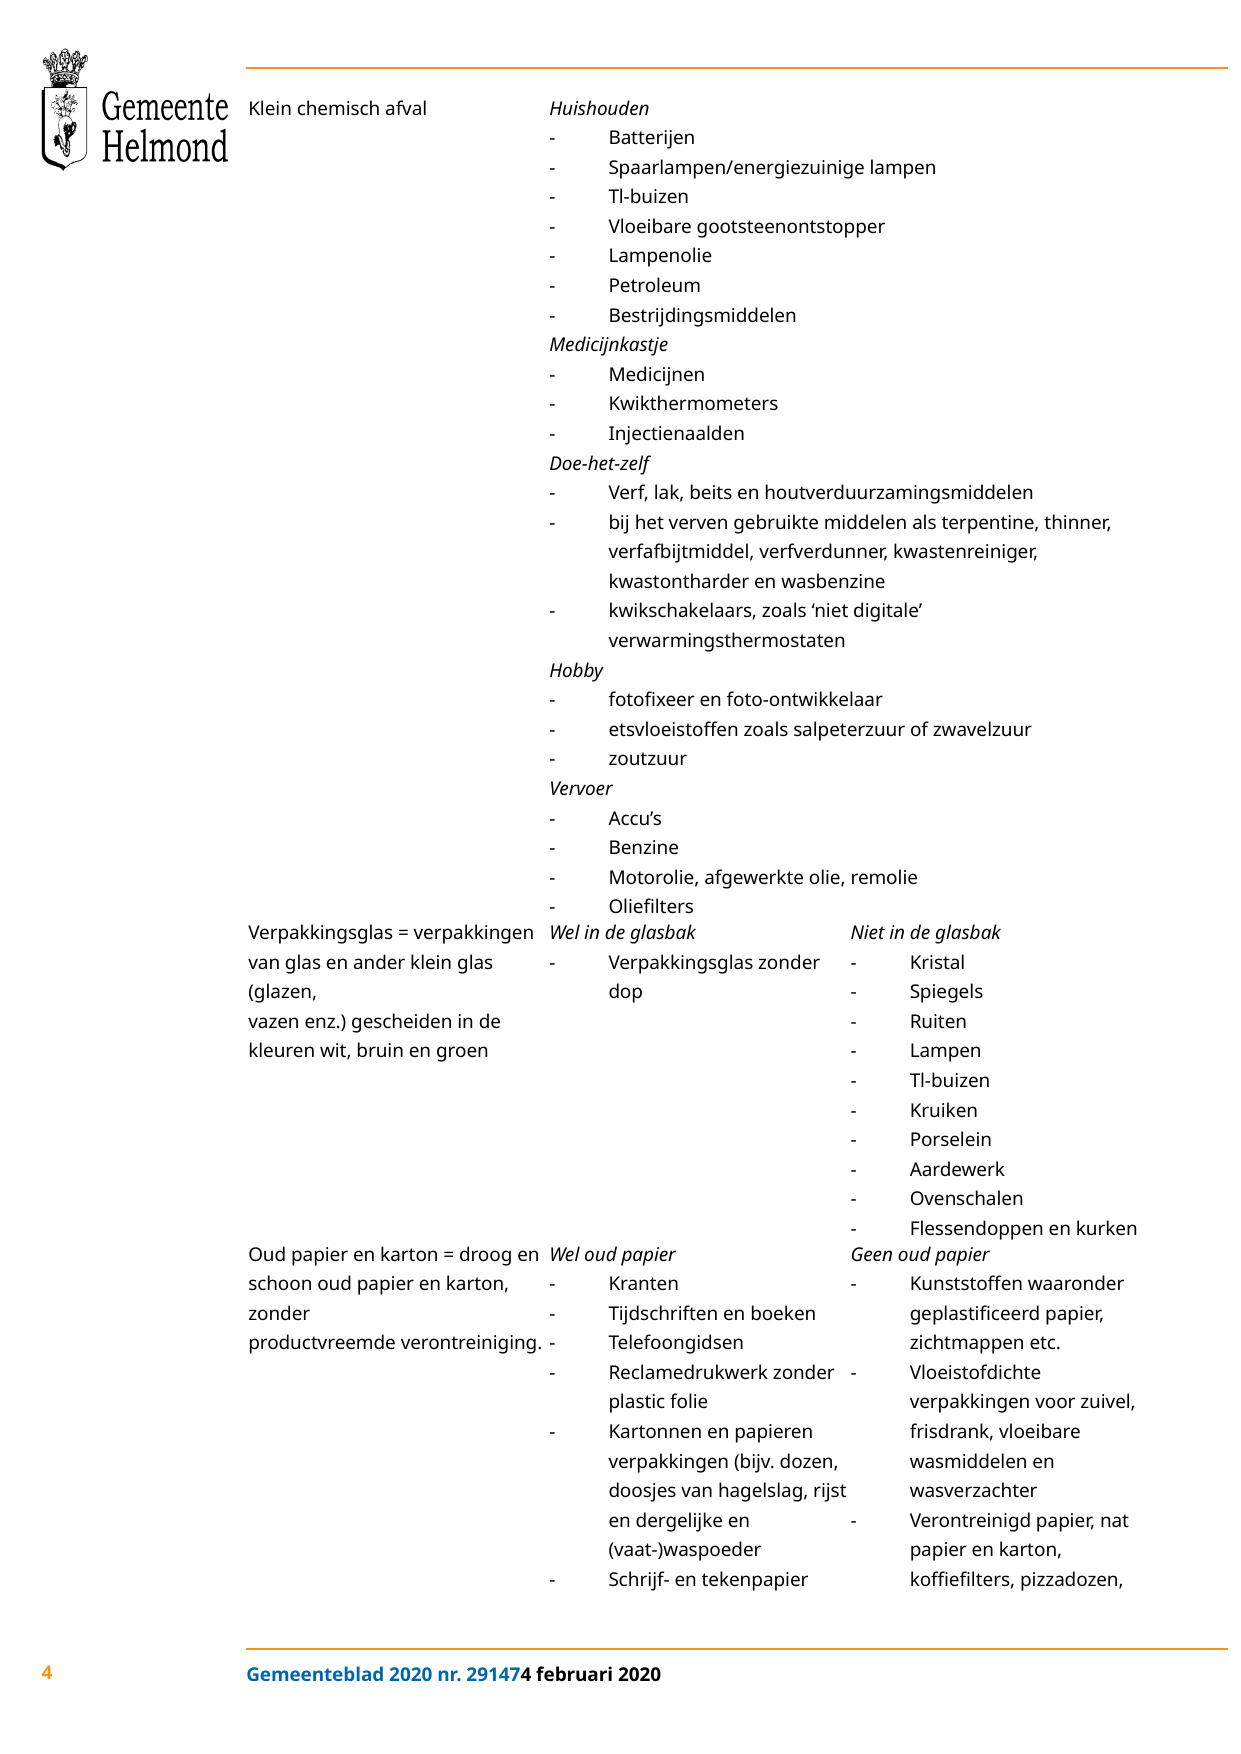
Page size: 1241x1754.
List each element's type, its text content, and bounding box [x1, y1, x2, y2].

table_cell Niet in de glasbak Kristal Spiegels Ruiten Lampen Tl-buizen Kruiken Porselein Aardewerk Ovenschalen Flessendoppen en kurken [850, 919, 1152, 1241]
table_cell Geen oud papier Kunststoffen waaronder geplastificeerd papier, zichtmappen etc. Vloeistofdichte verpakkingen voor zuivel, frisdrank, vloeibare wasmiddelen en wasverzachter Verontreinigd papier, nat papier en karton, koffiefilters, pizzadozen, [850, 1241, 1152, 1592]
table_cell Oud papier en karton = droog en schoon oud papier en karton, zonder productvreemde verontreiniging. [248, 1241, 549, 1592]
table_cell Verpakkingsglas = verpakkingen van glas en ander klein glas (glazen, vazen enz.) gescheiden in de kleuren wit, bruin en groen [248, 919, 549, 1241]
table_cell Wel in de glasbak Verpakkingsglas zonder dop [549, 919, 850, 1241]
table_cell Wel oud papier Kranten Tijdschriften en boeken Telefoongidsen Reclamedrukwerk zonder plastic folie Kartonnen en papieren verpakkingen (bijv. dozen, doosjes van hagelslag, rijst en dergelijke en (vaat-)waspoeder Schrijf- en tekenpapier [549, 1241, 850, 1592]
table_cell Huishouden Batterijen Spaarlampen/energiezuinige lampen Tl-buizen Vloeibare gootsteenontstopper Lampenolie Petroleum Bestrijdingsmiddelen Medicijnkastje Medicijnen Kwikthermometers Injectienaalden Doe-het-zelf Verf, lak, beits en houtverduurzamingsmiddelen bij het verven gebruikte middelen als terpentine, thinner, verfafbijtmiddel, verfverdunner, kwastenreiniger, kwastontharder en wasbenzine kwikschakelaars, zoals ‘niet digitale’ verwarmingsthermostaten Hobby fotofixeer en foto-ontwikkelaar etsvloeistoffen zoals salpeterzuur of zwavelzuur zoutzuur Vervoer Accu’s Benzine Motorolie, afgewerkte olie, remolie Oliefilters [549, 95, 1152, 919]
table_cell Klein chemisch afval [248, 95, 549, 919]
picture [41, 47, 231, 172]
